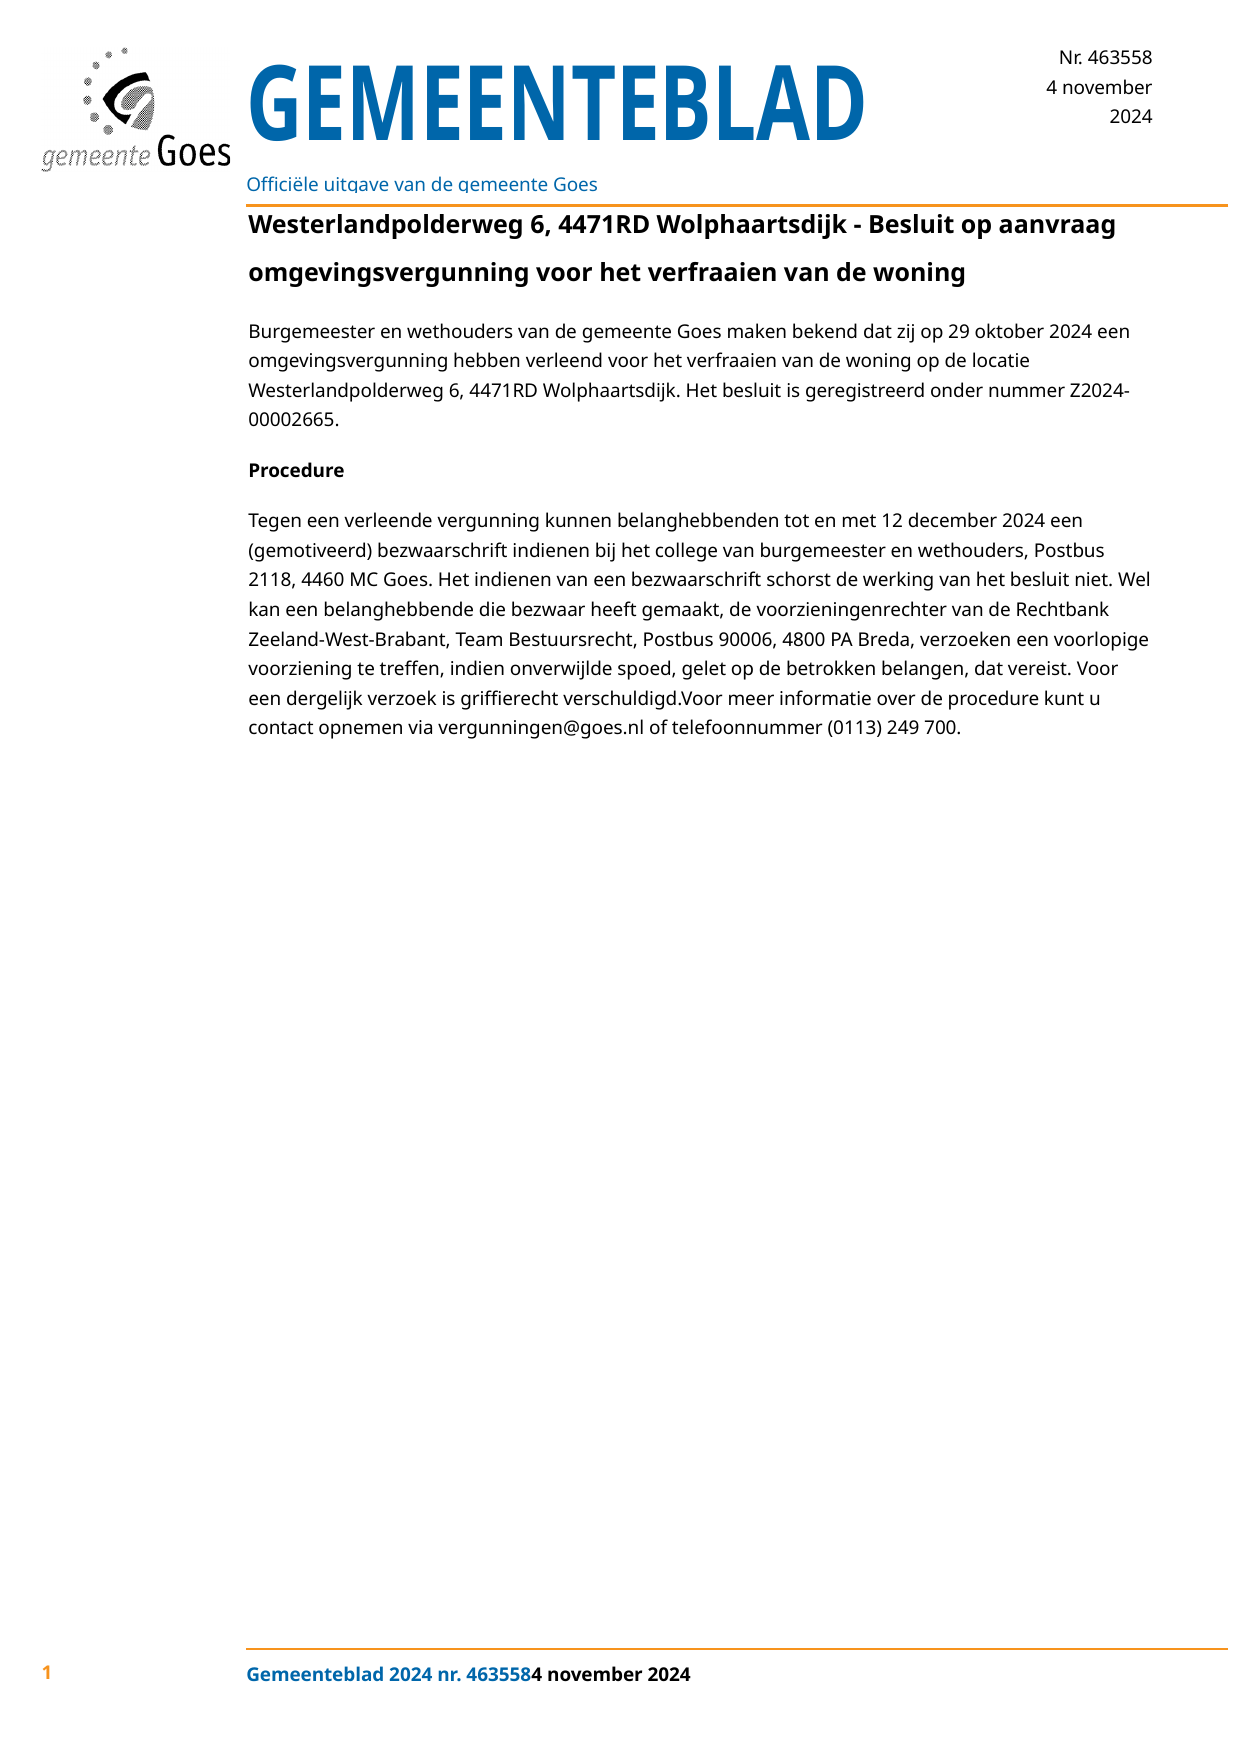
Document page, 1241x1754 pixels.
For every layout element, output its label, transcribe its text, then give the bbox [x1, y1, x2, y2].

text Procedure [248, 457, 1152, 483]
text Tegen een verleende vergunning kunnen belanghebbenden tot en met 12 december 2024 een (gemotiveerd) bezwaarschrift indienen bij het college van burgemeester en wethouders, Postbus 2118, 4460 MC Goes. Het indienen van een bezwaarschrift schorst de werking van het besluit niet. Wel kan een belanghebbende die bezwaar heeft gemaakt, de voorzieningenrechter van de Rechtbank Zeeland-West-Brabant, Team Bestuursrecht, Postbus 90006, 4800 PA Breda, verzoeken een voorlopige voorziening te treffen, indien onverwijlde spoed, gelet op de betrokken belangen, dat vereist. Voor een dergelijk verzoek is griffierecht verschuldigd.Voor meer informatie over de procedure kunt u contact opnemen via vergunningen@goes.nl of telefoonnummer (0113) 249 700. [248, 507, 1152, 740]
text Westerlandpolderweg 6, 4471RD Wolphaartsdijk - Besluit op aanvraag omgevingsvergunning voor het verfraaien van de woning [248, 207, 1152, 288]
text Burgemeester en wethouders van de gemeente Goes maken bekend dat zij op 29 oktober 2024 een omgevingsvergunning hebben verleend voor het verfraaien van de woning op de locatie Westerlandpolderweg 6, 4471RD Wolphaartsdijk. Het besluit is geregistreerd onder nummer Z2024-00002665. [248, 318, 1152, 432]
picture [41, 47, 231, 172]
